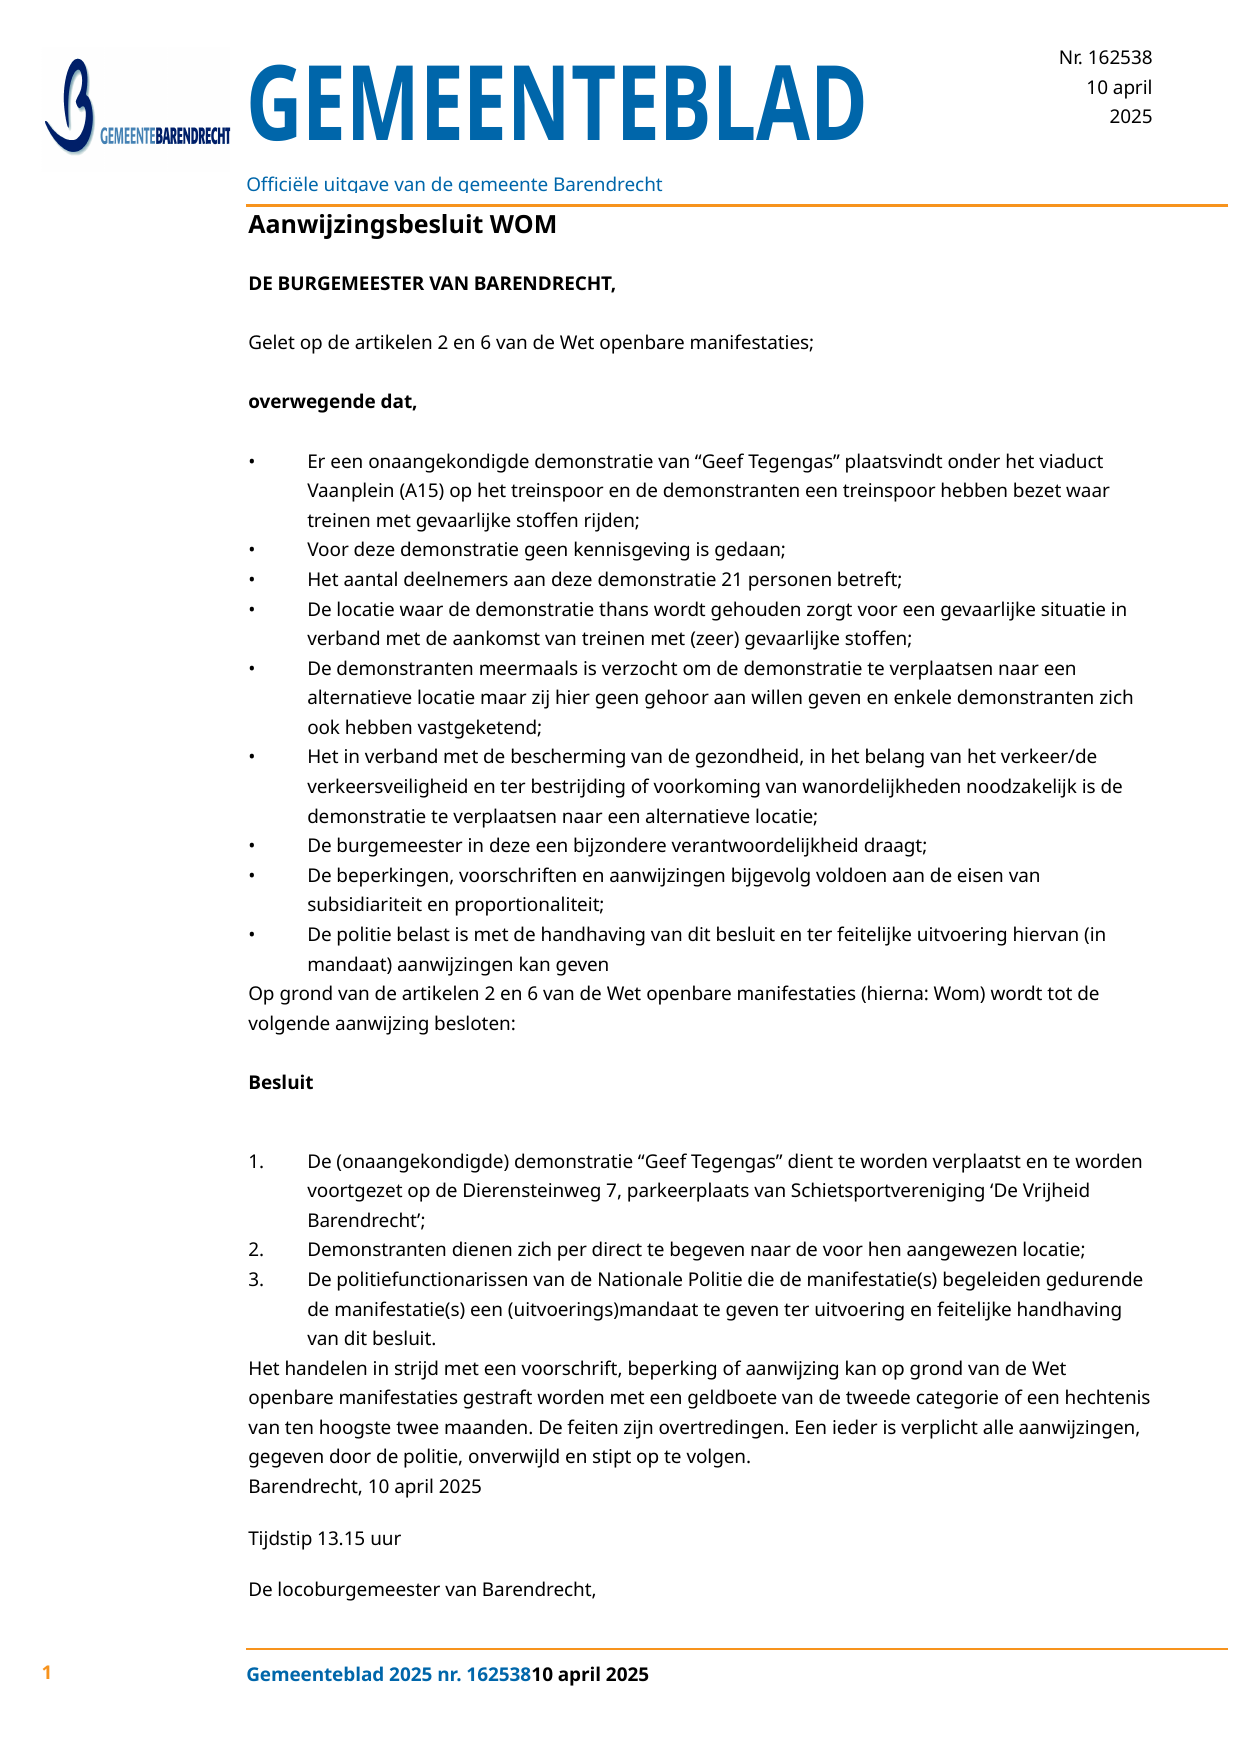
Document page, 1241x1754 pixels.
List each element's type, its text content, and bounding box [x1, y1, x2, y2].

list De locatie waar de demonstratie thans wordt gehouden zorgt voor een gevaarlijke situatie in verband met de aankomst van treinen met (zeer) gevaarlijke stoffen; [248, 596, 1152, 651]
picture [41, 47, 231, 172]
text De locoburgemeester van Barendrecht, [248, 1576, 1152, 1602]
list De beperkingen, voorschriften en aanwijzingen bijgevolg voldoen aan de eisen van subsidiariteit en proportionaliteit; [248, 862, 1152, 917]
text DE BURGEMEESTER VAN BARENDRECHT, [248, 270, 1152, 296]
text overwegende dat, [248, 389, 1152, 414]
list Het aantal deelnemers aan deze demonstratie 21 personen betreft; [248, 566, 1152, 592]
list De demonstranten meermaals is verzocht om de demonstratie te verplaatsen naar een alternatieve locatie maar zij hier geen gehoor aan willen geven en enkele demonstranten zich ook hebben vastgeketend; [248, 655, 1152, 740]
list De burgemeester in deze een bijzondere verantwoordelijkheid draagt; [248, 832, 1152, 858]
list Demonstranten dienen zich per direct te begeven naar de voor hen aangewezen locatie; [248, 1237, 1152, 1262]
text Het handelen in strijd met een voorschrift, beperking of aanwijzing kan op grond van de Wet openbare manifestaties gestraft worden met een geldboete van de tweede categorie of een hechtenis van ten hoogste twee maanden. De feiten zijn overtredingen. Een ieder is verplicht alle aanwijzingen, gegeven door de politie, onverwijld en stipt op te volgen. [248, 1355, 1152, 1469]
list De (onaangekondigde) demonstratie “Geef Tegengas” dient te worden verplaatst en te worden voortgezet op de Dierensteinweg 7, parkeerplaats van Schietsportvereniging ‘De Vrijheid Barendrecht’; [248, 1148, 1152, 1233]
text Besluit [248, 1069, 1152, 1095]
list De politiefunctionarissen van de Nationale Politie die de manifestatie(s) begeleiden gedurende de manifestatie(s) een (uitvoerings)mandaat te geven ter uitvoering en feitelijke handhaving van dit besluit. [248, 1266, 1152, 1351]
text Tijdstip 13.15 uur [248, 1525, 1152, 1551]
text Aanwijzingsbesluit WOM [248, 207, 1152, 241]
list Het in verband met de bescherming van de gezondheid, in het belang van het verkeer/de verkeersveiligheid en ter bestrijding of voorkoming van wanordelijkheden noodzakelijk is de demonstratie te verplaatsen naar een alternatieve locatie; [248, 744, 1152, 828]
list Voor deze demonstratie geen kennisgeving is gedaan; [248, 537, 1152, 562]
list De politie belast is met de handhaving van dit besluit en ter feitelijke uitvoering hiervan (in mandaat) aanwijzingen kan geven [248, 921, 1152, 976]
list Er een onaangekondigde demonstratie van “Geef Tegengas” plaatsvindt onder het viaduct Vaanplein (A15) op het treinspoor en de demonstranten een treinspoor hebben bezet waar treinen met gevaarlijke stoffen rijden; [248, 448, 1152, 533]
text Op grond van de artikelen 2 en 6 van de Wet openbare manifestaties (hierna: Wom) wordt tot de volgende aanwijzing besloten: [248, 980, 1152, 1036]
text Gelet op de artikelen 2 en 6 van de Wet openbare manifestaties; [248, 329, 1152, 355]
text Barendrecht, 10 april 2025 [248, 1473, 1152, 1499]
